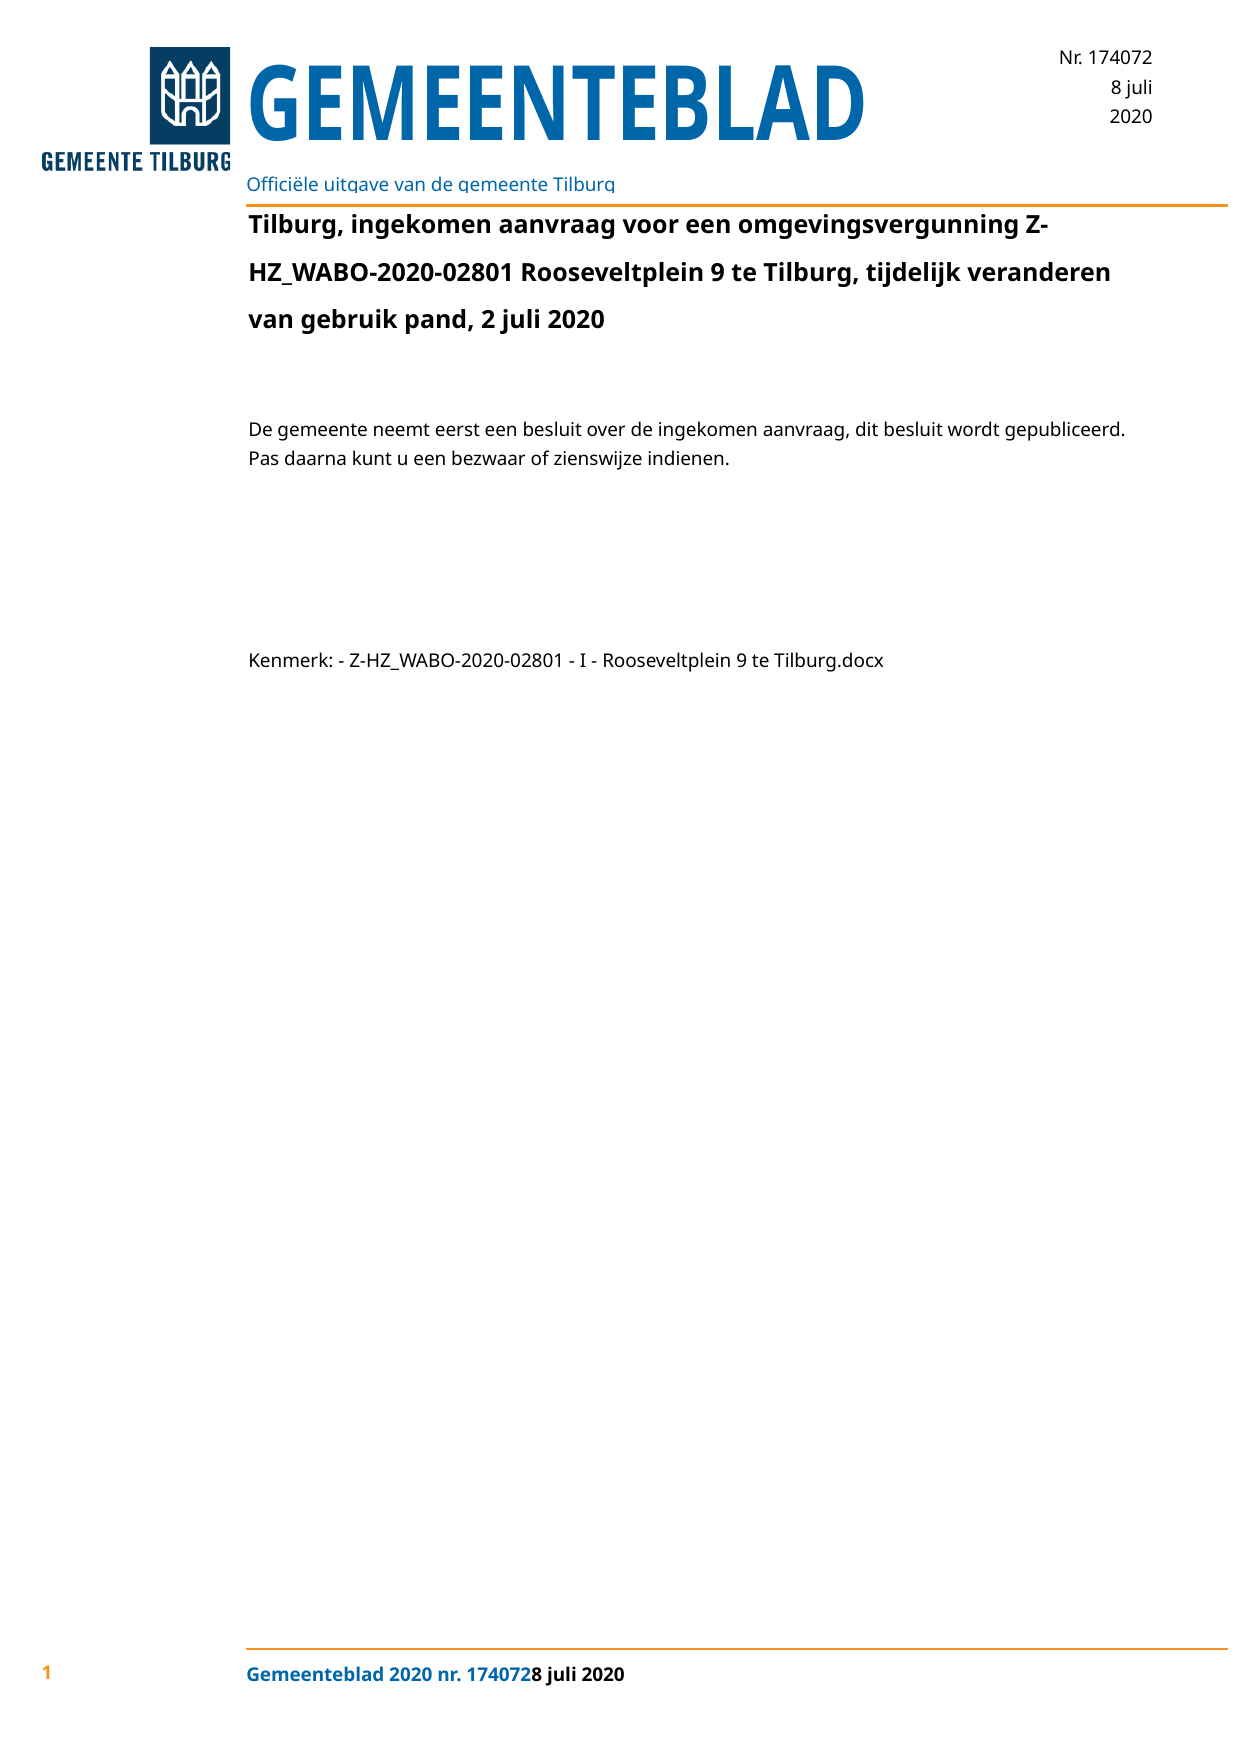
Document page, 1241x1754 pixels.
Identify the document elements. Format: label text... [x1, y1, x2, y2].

text Tilburg, ingekomen aanvraag voor een omgevingsvergunning Z-HZ_WABO-2020-02801 Rooseveltplein 9 te Tilburg, tijdelijk veranderen van gebruik pand, 2 juli 2020 [248, 207, 1152, 336]
picture [41, 47, 231, 172]
text De gemeente neemt eerst een besluit over de ingekomen aanvraag, dit besluit wordt gepubliceerd. Pas daarna kunt u een bezwaar of zienswijze indienen. [248, 416, 1152, 471]
text Kenmerk: - Z-HZ_WABO-2020-02801 - I - Rooseveltplein 9 te Tilburg.docx [248, 647, 1152, 673]
